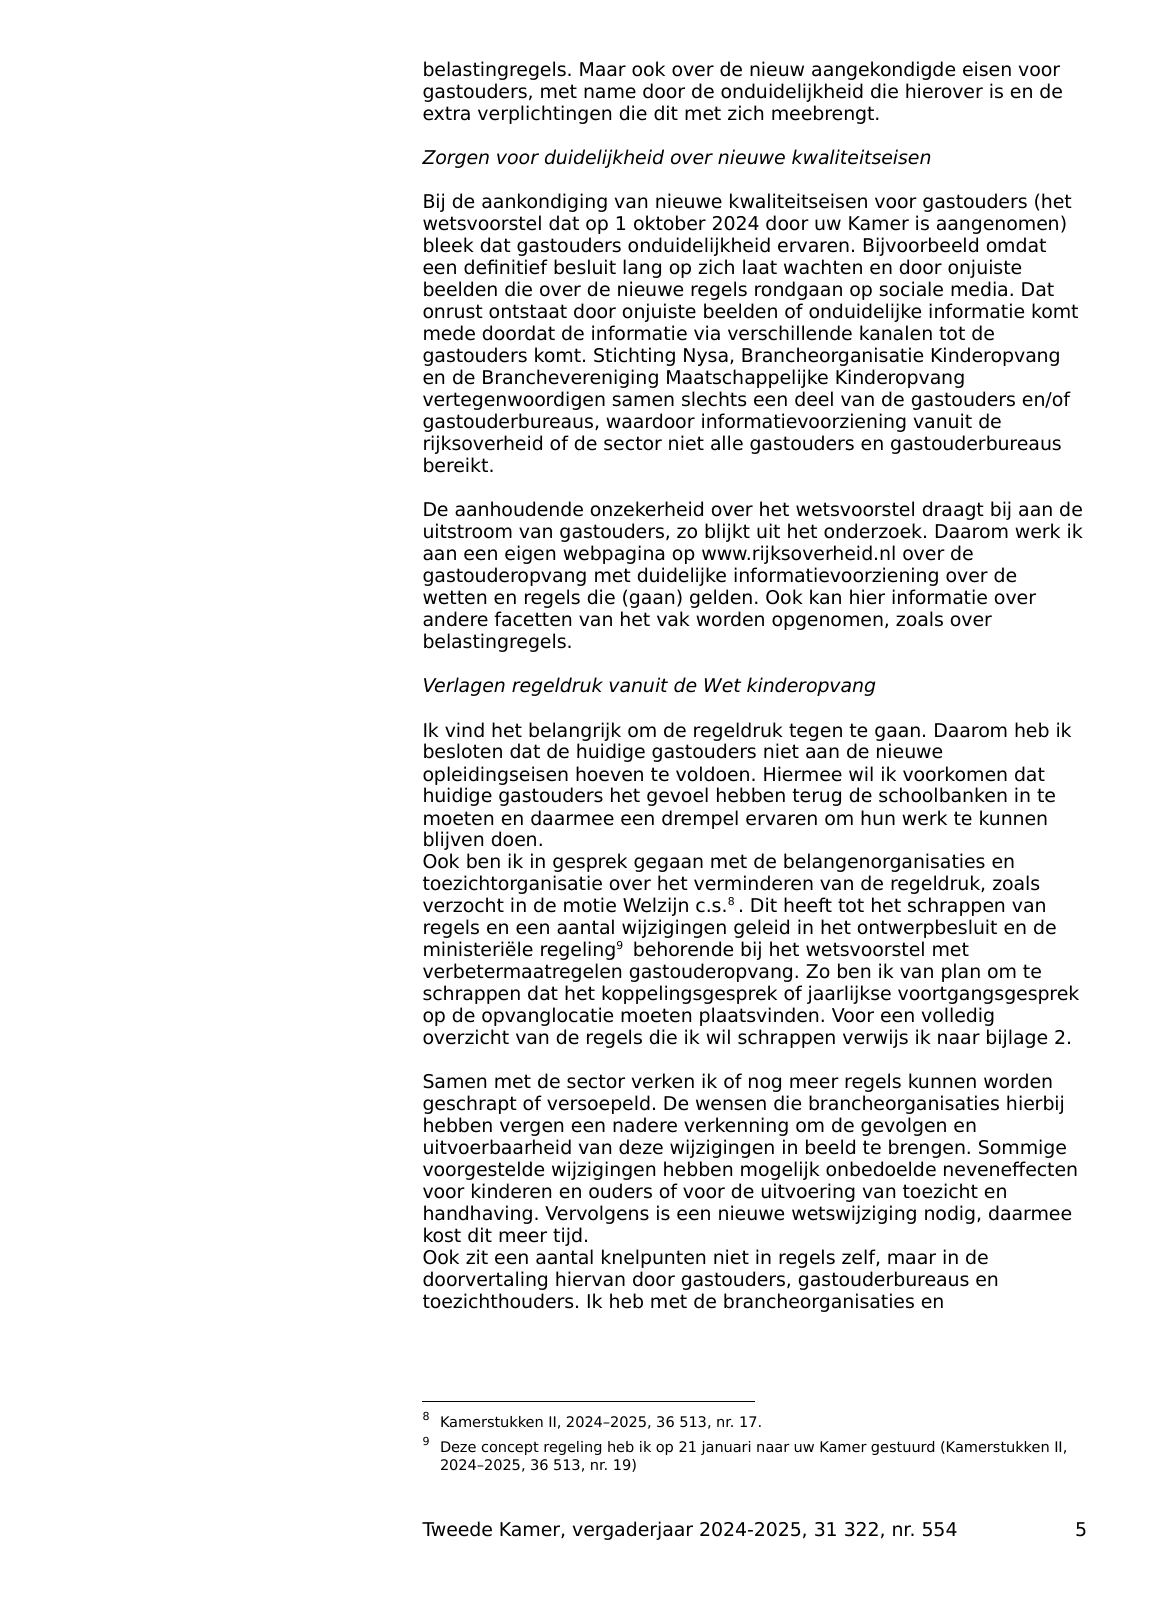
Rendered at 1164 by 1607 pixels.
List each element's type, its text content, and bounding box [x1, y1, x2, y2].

text Ook zit een aantal knelpunten niet in regels zelf, maar in de doorvertaling hiervan door gastouders, gastouderbureaus en toezichthouders. Ik heb met de brancheorganisaties en [422, 1247, 1087, 1313]
text belastingregels. Maar ook over de nieuw aangekondigde eisen voor gastouders, met name door de onduidelijkheid die hierover is en de extra verplichtingen die dit met zich meebrengt. [422, 59, 1087, 125]
text Samen met de sector verken ik of nog meer regels kunnen worden geschrapt of versoepeld. De wensen die brancheorganisaties hierbij hebben vergen een nadere verkenning om de gevolgen en uitvoerbaarheid van deze wijzigingen in beeld te brengen. Sommige voorgestelde wijzigingen hebben mogelijk onbedoelde neveneffecten voor kinderen en ouders of voor de uitvoering van toezicht en handhaving. Vervolgens is een nieuwe wetswijziging nodig, daarmee kost dit meer tijd. [422, 1071, 1087, 1247]
text Deze concept regeling heb ik op 21 januari naar uw Kamer gestuurd (Kamerstukken II, 2024–2025, 36 513, nr. 19) [422, 1435, 1087, 1474]
subtitle Verlagen regeldruk vanuit de Wet kinderopvang [422, 675, 1087, 697]
text Kamerstukken II, 2024–2025, 36 513, nr. 17. [422, 1410, 1087, 1432]
text Ook ben ik in gesprek gegaan met de belangenorganisaties en toezichtorganisatie over het verminderen van de regeldruk, zoals verzocht in de motie Welzijn c.s.. Dit heeft tot het schrappen van regels en een aantal wijzigingen geleid in het ontwerpbesluit en de ministeriële regeling behorende bij het wetsvoorstel met verbetermaatregelen gastouderopvang. Zo ben ik van plan om te schrappen dat het koppelingsgesprek of jaarlijkse voortgangsgesprek op de opvanglocatie moeten plaatsvinden. Voor een volledig overzicht van de regels die ik wil schrappen verwijs ik naar bijlage 2. [422, 851, 1087, 1049]
text Ik vind het belangrijk om de regeldruk tegen te gaan. Daarom heb ik besloten dat de huidige gastouders niet aan de nieuwe opleidingseisen hoeven te voldoen. Hiermee wil ik voorkomen dat huidige gastouders het gevoel hebben terug de schoolbanken in te moeten en daarmee een drempel ervaren om hun werk te kunnen blijven doen. [422, 719, 1087, 851]
subtitle Zorgen voor duidelijkheid over nieuwe kwaliteitseisen [422, 147, 1087, 169]
text Bij de aankondiging van nieuwe kwaliteitseisen voor gastouders (het wetsvoorstel dat op 1 oktober 2024 door uw Kamer is aangenomen) bleek dat gastouders onduidelijkheid ervaren. Bijvoorbeeld omdat een definitief besluit lang op zich laat wachten en door onjuiste beelden die over de nieuwe regels rondgaan op sociale media. Dat onrust ontstaat door onjuiste beelden of onduidelijke informatie komt mede doordat de informatie via verschillende kanalen tot de gastouders komt. Stichting Nysa, Brancheorganisatie Kinderopvang en de Branchevereniging Maatschappelijke Kinderopvang vertegenwoordigen samen slechts een deel van de gastouders en/of gastouderbureaus, waardoor informatievoorziening vanuit de rijksoverheid of de sector niet alle gastouders en gastouderbureaus bereikt. [422, 191, 1087, 477]
text De aanhoudende onzekerheid over het wetsvoorstel draagt bij aan de uitstroom van gastouders, zo blijkt uit het onderzoek. Daarom werk ik aan een eigen webpagina op www.rijksoverheid.nl over de gastouderopvang met duidelijke informatievoorziening over de wetten en regels die (gaan) gelden. Ook kan hier informatie over andere facetten van het vak worden opgenomen, zoals over belastingregels. [422, 499, 1087, 653]
